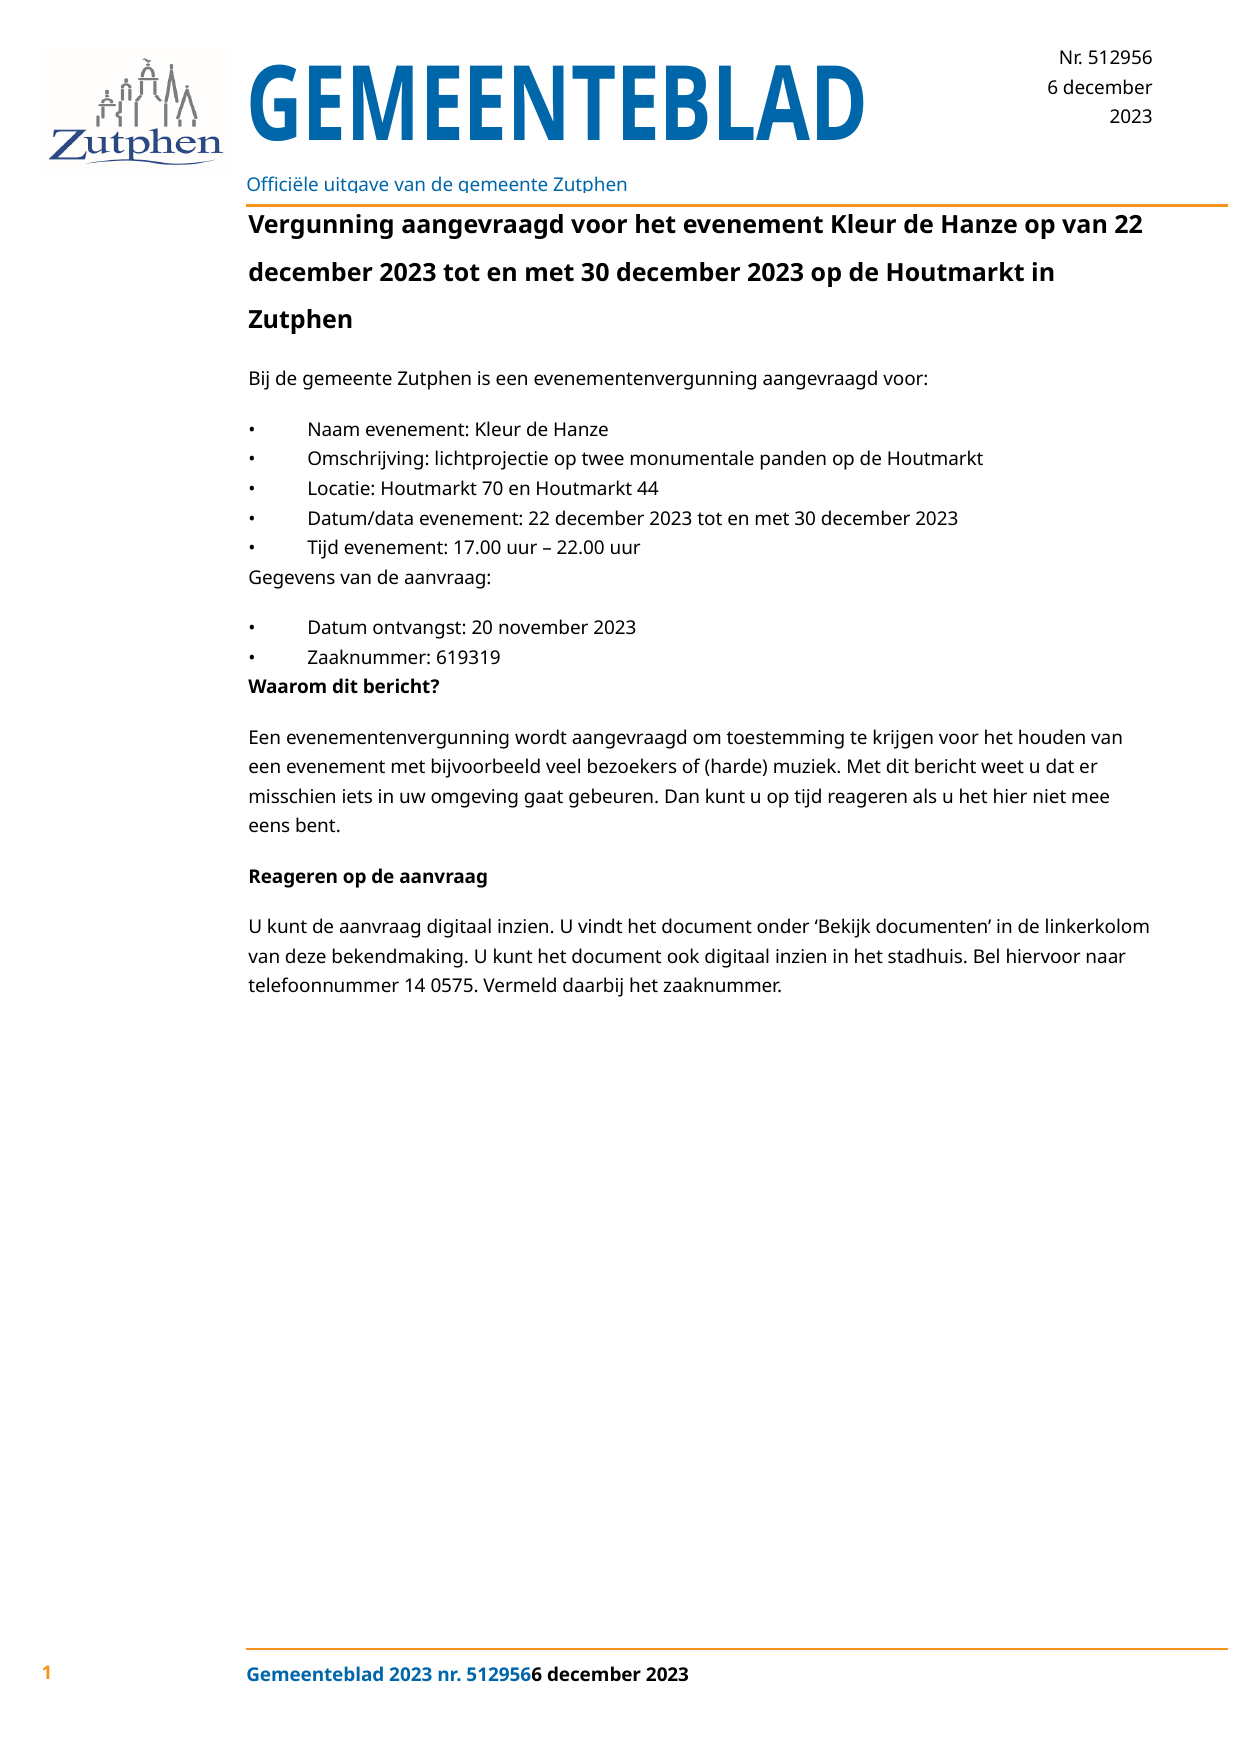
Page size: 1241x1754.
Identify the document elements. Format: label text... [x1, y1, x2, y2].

text Reageren op de aanvraag [248, 863, 1152, 889]
list Locatie: Houtmarkt 70 en Houtmarkt 44 [248, 475, 1152, 501]
picture [41, 47, 231, 172]
list Omschrijving: lichtprojectie op twee monumentale panden op de Houtmarkt [248, 446, 1152, 471]
list Zaaknummer: 619319 [248, 644, 1152, 669]
list Datum ontvangst: 20 november 2023 [248, 614, 1152, 640]
text Een evenementenvergunning wordt aangevraagd om toestemming te krijgen voor het houden van een evenement met bijvoorbeeld veel bezoekers of (harde) muziek. Met dit bericht weet u dat er misschien iets in uw omgeving gaat gebeuren. Dan kunt u op tijd reageren als u het hier niet mee eens bent. [248, 724, 1152, 838]
list Tijd evenement: 17.00 uur – 22.00 uur [248, 534, 1152, 560]
text Waarom dit bericht? [248, 673, 1152, 699]
text U kunt de aanvraag digitaal inzien. U vindt het document onder ‘Bekijk documenten’ in de linkerkolom van deze bekendmaking. U kunt het document ook digitaal inzien in het stadhuis. Bel hiervoor naar telefoonnummer 14 0575. Vermeld daarbij het zaaknummer. [248, 913, 1152, 998]
text Vergunning aangevraagd voor het evenement Kleur de Hanze op van 22 december 2023 tot en met 30 december 2023 op de Houtmarkt in Zutphen [248, 207, 1152, 336]
text Bij de gemeente Zutphen is een evenementenvergunning aangevraagd voor: [248, 366, 1152, 391]
list Naam evenement: Kleur de Hanze [248, 416, 1152, 442]
text Gegevens van de aanvraag: [248, 564, 1152, 589]
list Datum/data evenement: 22 december 2023 tot en met 30 december 2023 [248, 505, 1152, 530]
